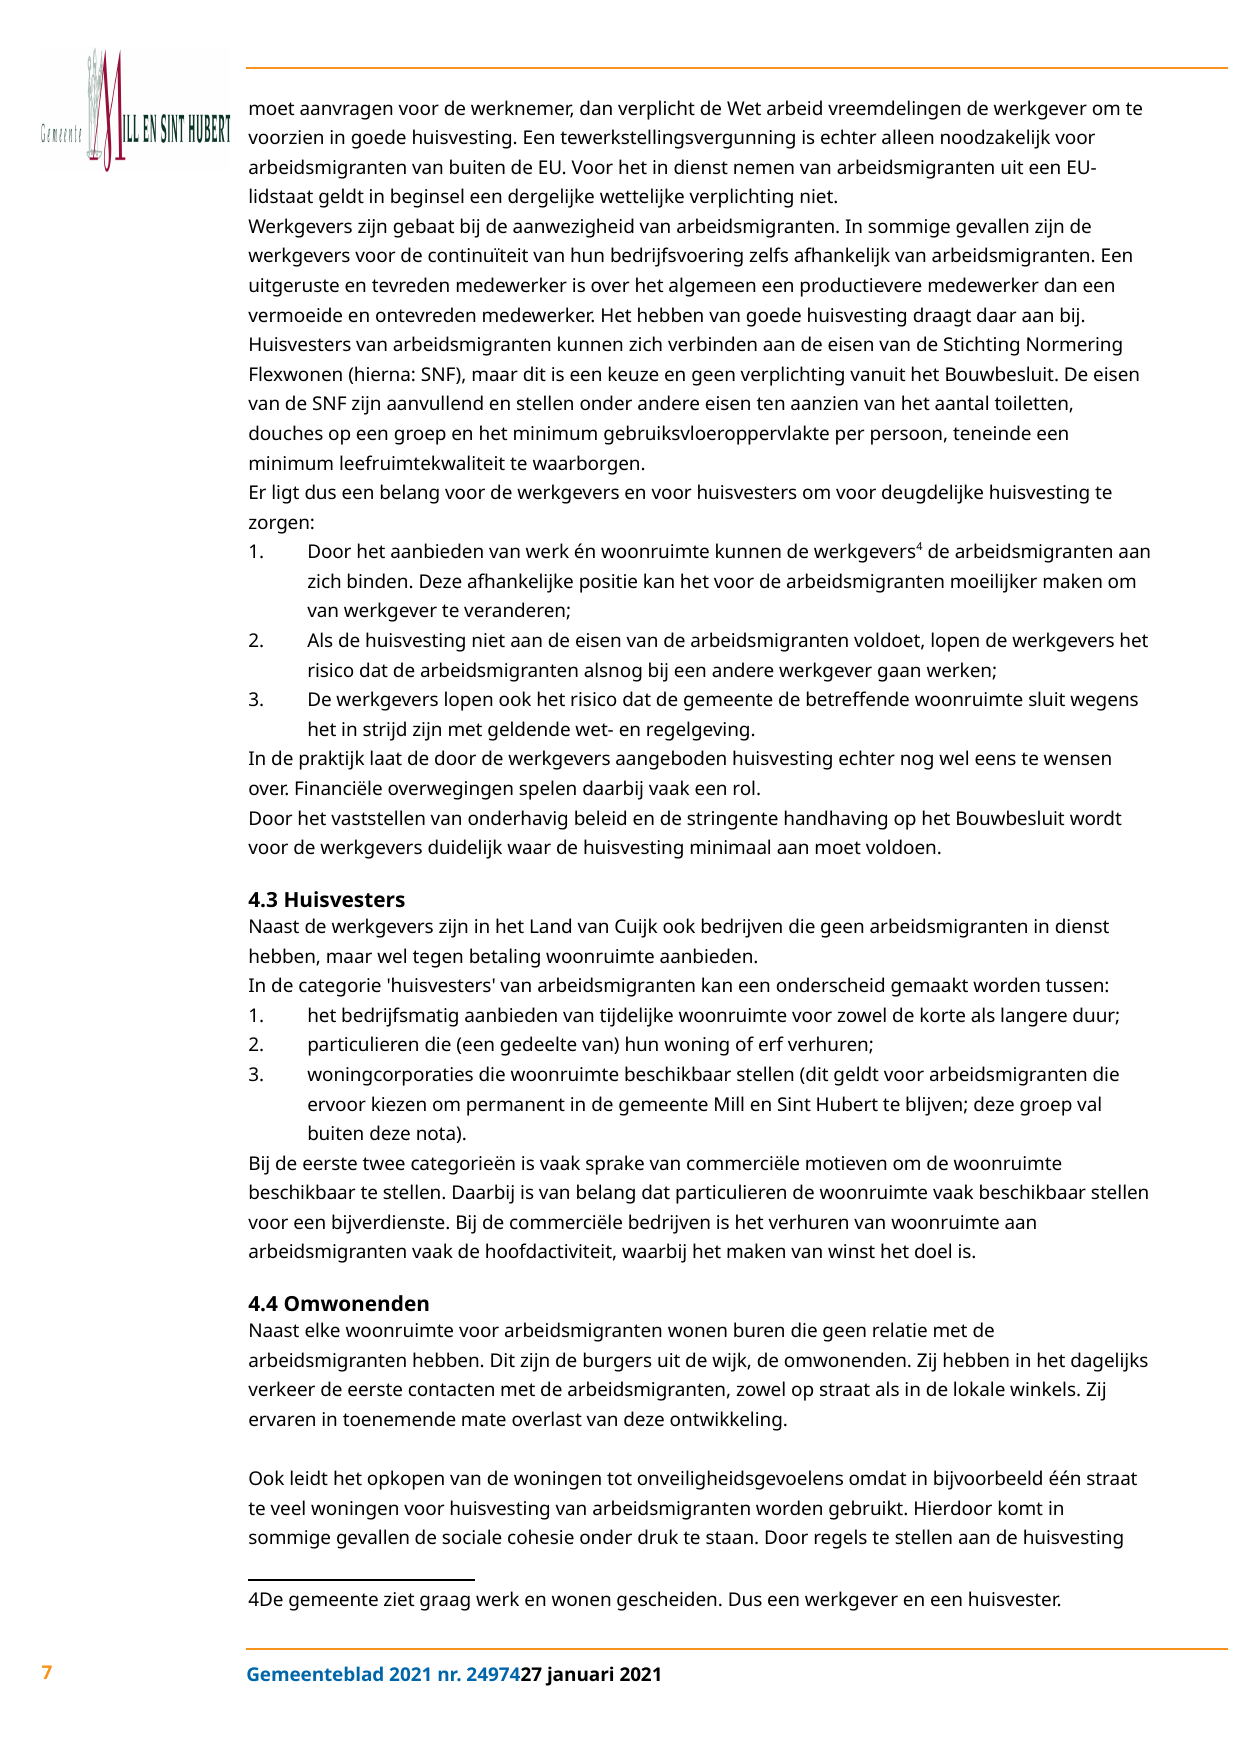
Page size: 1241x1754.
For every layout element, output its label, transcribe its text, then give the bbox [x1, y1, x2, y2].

list Door het aanbieden van werk én woonruimte kunnen de werkgevers de arbeidsmigranten aan zich binden. Deze afhankelijke positie kan het voor de arbeidsmigranten moeilijker maken om van werkgever te veranderen; [248, 538, 1152, 623]
text Naast de werkgevers zijn in het Land van Cuijk ook bedrijven die geen arbeidsmigranten in dienst hebben, maar wel tegen betaling woonruimte aanbieden. [248, 913, 1152, 968]
list woningcorporaties die woonruimte beschikbaar stellen (dit geldt voor arbeidsmigranten die ervoor kiezen om permanent in de gemeente Mill en Sint Hubert te blijven; deze groep val buiten deze nota). [248, 1061, 1152, 1146]
text Ook leidt het opkopen van de woningen tot onveiligheidsgevoelens omdat in bijvoorbeeld één straat te veel woningen voor huisvesting van arbeidsmigranten worden gebruikt. Hierdoor komt in sommige gevallen de sociale cohesie onder druk te staan. Door regels te stellen aan de huisvesting [248, 1465, 1152, 1550]
text Door het vaststellen van onderhavig beleid en de stringente handhaving op het Bouwbesluit wordt voor de werkgevers duidelijk waar de huisvesting minimaal aan moet voldoen. [248, 805, 1152, 860]
text In de categorie 'huisvesters' van arbeidsmigranten kan een onderscheid gemaakt worden tussen: [248, 972, 1152, 998]
list De gemeente ziet graag werk en wonen gescheiden. Dus een werkgever en een huisvester. [248, 1586, 1152, 1612]
text Naast elke woonruimte voor arbeidsmigranten wonen buren die geen relatie met de arbeidsmigranten hebben. Dit zijn de burgers uit de wijk, de omwonenden. Zij hebben in het dagelijks verkeer de eerste contacten met de arbeidsmigranten, zowel op straat als in de lokale winkels. Zij ervaren in toenemende mate overlast van deze ontwikkeling. [248, 1317, 1152, 1432]
text 4.3 Huisvesters [248, 885, 1152, 913]
text In de praktijk laat de door de werkgevers aangeboden huisvesting echter nog wel eens te wensen over. Financiële overwegingen spelen daarbij vaak een rol. [248, 746, 1152, 801]
list het bedrijfsmatig aanbieden van tijdelijke woonruimte voor zowel de korte als langere duur; [248, 1002, 1152, 1028]
text Werkgevers zijn gebaat bij de aanwezigheid van arbeidsmigranten. In sommige gevallen zijn de werkgevers voor de continuïteit van hun bedrijfsvoering zelfs afhankelijk van arbeidsmigranten. Een uitgeruste en tevreden medewerker is over het algemeen een productievere medewerker dan een vermoeide en ontevreden medewerker. Het hebben van goede huisvesting draagt daar aan bij. Huisvesters van arbeidsmigranten kunnen zich verbinden aan de eisen van de Stichting Normering Flexwonen (hierna: SNF), maar dit is een keuze en geen verplichting vanuit het Bouwbesluit. De eisen van de SNF zijn aanvullend en stellen onder andere eisen ten aanzien van het aantal toiletten, douches op een groep en het minimum gebruiksvloeroppervlakte per persoon, teneinde een minimum leefruimtekwaliteit te waarborgen. [248, 213, 1152, 476]
text moet aanvragen voor de werknemer, dan verplicht de Wet arbeid vreemdelingen de werkgever om te voorzien in goede huisvesting. Een tewerkstellingsvergunning is echter alleen noodzakelijk voor arbeidsmigranten van buiten de EU. Voor het in dienst nemen van arbeidsmigranten uit een EU-lidstaat geldt in beginsel een dergelijke wettelijke verplichting niet. [248, 95, 1152, 209]
list Als de huisvesting niet aan de eisen van de arbeidsmigranten voldoet, lopen de werkgevers het risico dat de arbeidsmigranten alsnog bij een andere werkgever gaan werken; [248, 627, 1152, 683]
list De werkgevers lopen ook het risico dat de gemeente de betreffende woonruimte sluit wegens het in strijd zijn met geldende wet- en regelgeving. [248, 686, 1152, 742]
text Bij de eerste twee categorieën is vaak sprake van commerciële motieven om de woonruimte beschikbaar te stellen. Daarbij is van belang dat particulieren de woonruimte vaak beschikbaar stellen voor een bijverdienste. Bij de commerciële bedrijven is het verhuren van woonruimte aan arbeidsmigranten vaak de hoofdactiviteit, waarbij het maken van winst het doel is. [248, 1150, 1152, 1264]
list particulieren die (een gedeelte van) hun woning of erf verhuren; [248, 1032, 1152, 1057]
picture [41, 47, 231, 172]
text 4.4 Omwonenden [248, 1289, 1152, 1317]
text Er ligt dus een belang voor de werkgevers en voor huisvesters om voor deugdelijke huisvesting te zorgen: [248, 479, 1152, 535]
